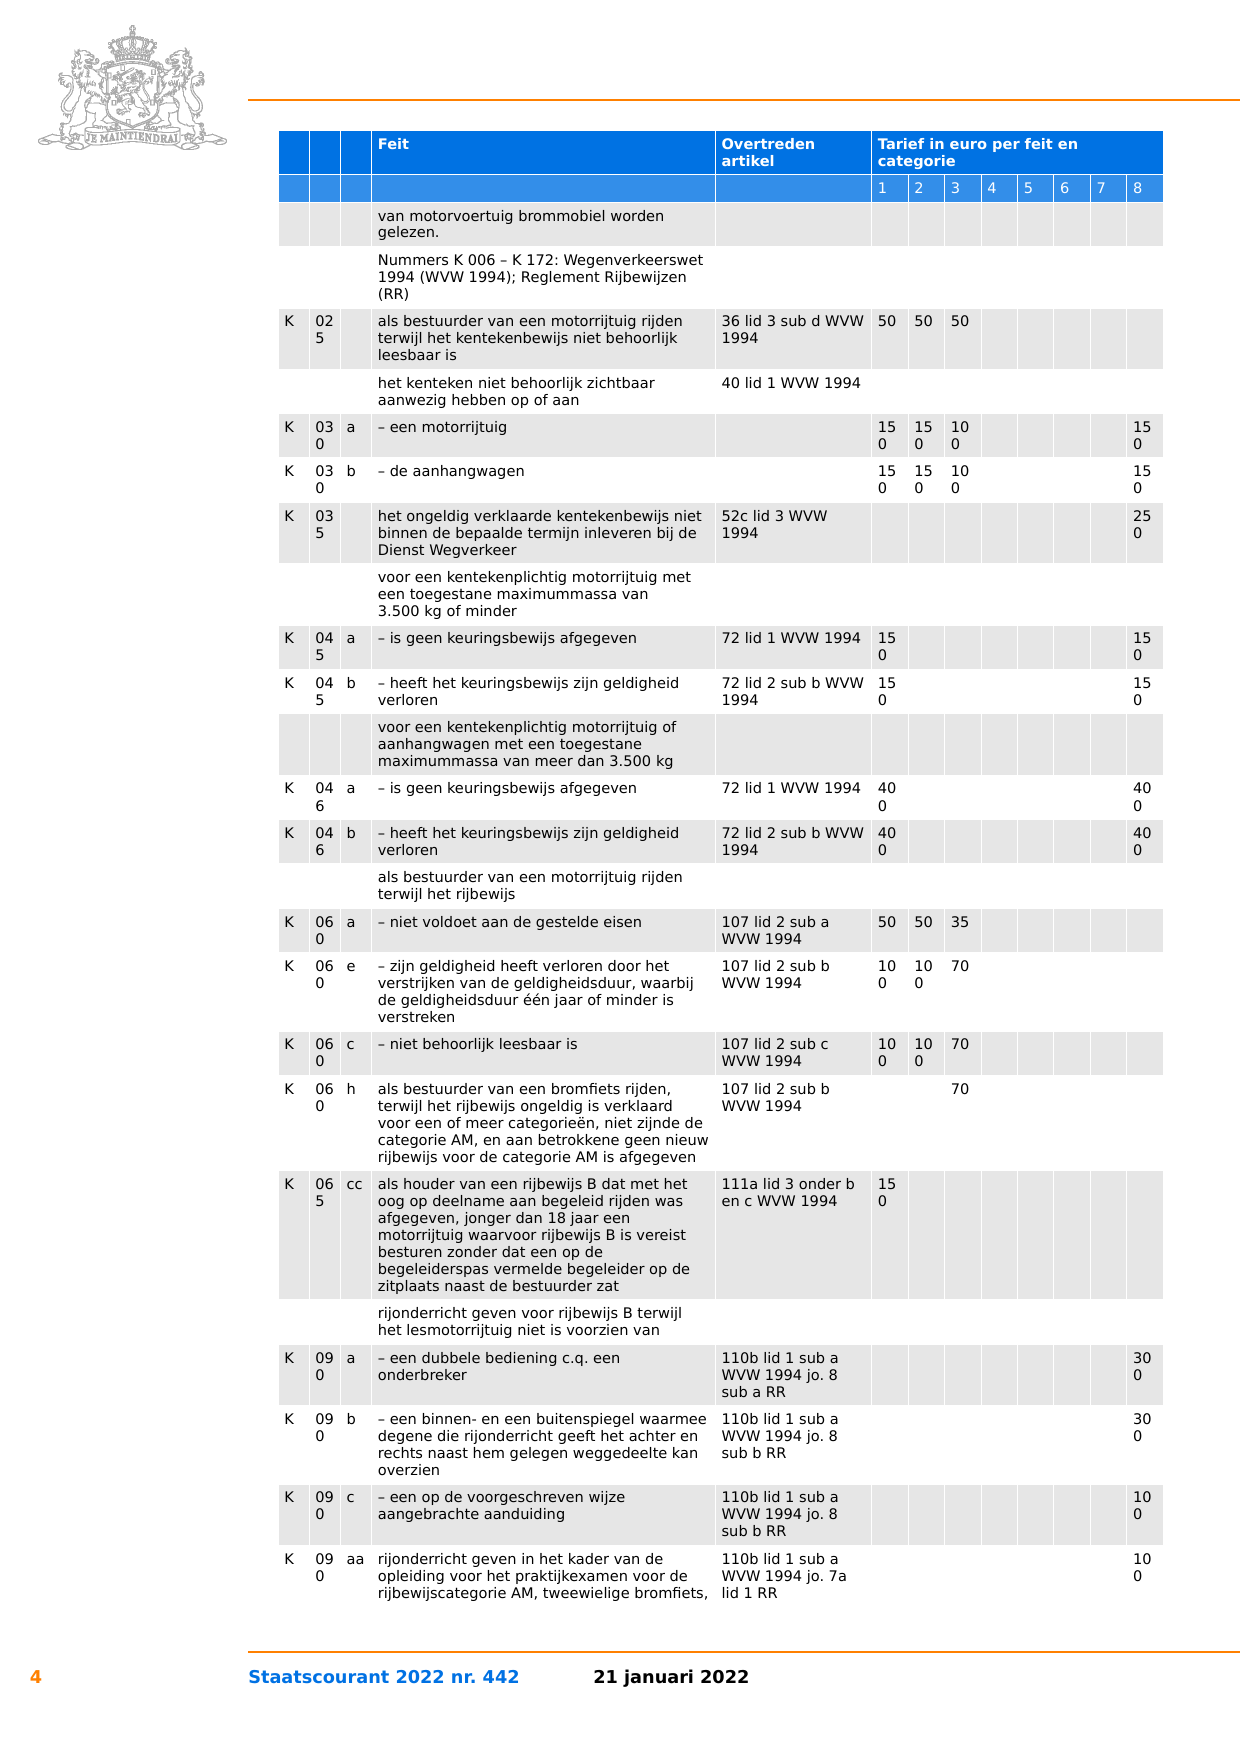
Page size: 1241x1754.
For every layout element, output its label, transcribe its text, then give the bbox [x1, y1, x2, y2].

table_cell [1054, 1076, 1090, 1170]
table_cell [982, 626, 1017, 669]
table_cell [341, 309, 371, 369]
table_cell 72 lid 2 sub b WVW 1994 [716, 820, 871, 863]
table_cell [1091, 309, 1126, 369]
table_cell [872, 247, 908, 307]
table_cell [1127, 309, 1163, 369]
table_cell [1127, 564, 1163, 624]
table_cell 110b lid 1 sub a WVW 1994 jo. 8 sub a RR [716, 1345, 871, 1405]
table_cell 50 [909, 909, 944, 952]
table_cell [1018, 1546, 1053, 1606]
table_cell [1091, 626, 1126, 669]
table_cell 045 [310, 626, 340, 669]
table_cell [872, 503, 908, 563]
table_cell [982, 203, 1017, 246]
table_cell [945, 1546, 981, 1606]
table_cell [1054, 1171, 1090, 1299]
table_cell [1018, 820, 1053, 863]
table_cell [982, 1345, 1017, 1405]
table_header [310, 131, 340, 174]
table_cell [1091, 820, 1126, 863]
table_cell [945, 865, 981, 908]
table_cell 50 [909, 309, 944, 369]
table_cell [872, 1076, 908, 1170]
table_cell [1054, 670, 1090, 713]
table_cell [1054, 909, 1090, 952]
table_cell 060 [310, 1076, 340, 1170]
table_cell [1054, 1485, 1090, 1545]
table_cell [716, 714, 871, 775]
table_cell [945, 714, 981, 775]
table_cell – is geen keuringsbewijs afgegeven [372, 776, 715, 819]
table_cell [982, 953, 1017, 1031]
table_cell [1054, 309, 1090, 369]
table_cell 150 [872, 670, 908, 713]
table_cell [1091, 203, 1126, 246]
table_cell [1127, 370, 1163, 413]
table_cell [1018, 564, 1053, 624]
table_cell [1018, 414, 1053, 457]
table_cell [982, 670, 1017, 713]
table_cell [1054, 1345, 1090, 1405]
table_cell 100 [1127, 1546, 1163, 1606]
table_cell [909, 1301, 944, 1344]
table_cell 100 [945, 459, 981, 502]
table_cell [1054, 414, 1090, 457]
table_cell [1091, 1406, 1126, 1483]
table_cell [1054, 1032, 1090, 1075]
table_cell [982, 1546, 1017, 1606]
table_cell 100 [1127, 1485, 1163, 1545]
table_cell 025 [310, 309, 340, 369]
table_cell van motorvoertuig brommobiel worden gelezen. [372, 203, 715, 246]
table_cell 5 [1018, 175, 1053, 202]
table_cell – een binnen- en een buitenspiegel waarmee degene die rijonderricht geeft het achter en rechts naast hem gelegen weggedeelte kan overzien [372, 1406, 715, 1483]
table_cell b [341, 670, 371, 713]
table_cell [982, 820, 1017, 863]
table_cell Nummers K 006 – K 172: Wegenverkeerswet 1994 (WVW 1994); Reglement Rijbewijzen (RR) [372, 247, 715, 307]
table_cell 150 [872, 1171, 908, 1299]
table_cell [310, 370, 340, 413]
table_cell 300 [1127, 1345, 1163, 1405]
table_cell [909, 865, 944, 908]
table_cell c [341, 1485, 371, 1545]
table_cell [279, 714, 309, 775]
table_cell [1018, 309, 1053, 369]
table_cell [1018, 714, 1053, 775]
table_cell [1018, 247, 1053, 307]
table_cell [909, 1345, 944, 1405]
table_cell [982, 459, 1017, 502]
table_cell [1054, 370, 1090, 413]
table_cell [1091, 459, 1126, 502]
table_cell [1054, 247, 1090, 307]
table_cell 400 [872, 776, 908, 819]
table_cell [1018, 459, 1053, 502]
table_cell 060 [310, 1032, 340, 1075]
table_cell b [341, 820, 371, 863]
table_cell 300 [1127, 1406, 1163, 1483]
table_cell [909, 203, 944, 246]
table_cell [1054, 953, 1090, 1031]
table_cell [1091, 714, 1126, 775]
table_cell cc [341, 1171, 371, 1299]
table_cell 6 [1054, 175, 1090, 202]
table_cell [982, 714, 1017, 775]
table_cell 060 [310, 909, 340, 952]
table_cell 060 [310, 953, 340, 1031]
table_cell [982, 865, 1017, 908]
table_cell [909, 670, 944, 713]
table_cell [1054, 1301, 1090, 1344]
table_cell 107 lid 2 sub c WVW 1994 [716, 1032, 871, 1075]
table_cell [1018, 953, 1053, 1031]
table_cell – heeft het keuringsbewijs zijn geldigheid verloren [372, 670, 715, 713]
table_cell K [279, 1406, 309, 1483]
table_cell [1054, 459, 1090, 502]
table_cell [1018, 776, 1053, 819]
table_cell [982, 909, 1017, 952]
table_cell 35 [945, 909, 981, 952]
table_cell 36 lid 3 sub d WVW 1994 [716, 309, 871, 369]
table_cell [1091, 414, 1126, 457]
table_cell [1091, 247, 1126, 307]
table_cell 111a lid 3 onder b en c WVW 1994 [716, 1171, 871, 1299]
table_cell [310, 247, 340, 307]
table_cell K [279, 414, 309, 457]
table_cell [279, 1301, 309, 1344]
table_cell [872, 1546, 908, 1606]
table_cell [341, 714, 371, 775]
table_cell [909, 1546, 944, 1606]
table_cell 090 [310, 1406, 340, 1483]
table_cell [872, 1485, 908, 1545]
table_cell [1127, 953, 1163, 1031]
table_header Feit [372, 131, 715, 174]
table_cell K [279, 459, 309, 502]
table_cell [982, 309, 1017, 369]
table_cell 70 [945, 953, 981, 1031]
table_cell [1054, 776, 1090, 819]
table_cell 70 [945, 1032, 981, 1075]
table_cell [982, 503, 1017, 563]
table_cell 150 [1127, 626, 1163, 669]
table_cell 090 [310, 1485, 340, 1545]
table_cell [872, 564, 908, 624]
table_cell [341, 247, 371, 307]
table_cell a [341, 909, 371, 952]
table_header Overtreden artikel [716, 131, 871, 174]
table_cell [1127, 714, 1163, 775]
table_cell [1054, 1546, 1090, 1606]
table_cell K [279, 1171, 309, 1299]
table_cell [341, 503, 371, 563]
table_cell [716, 203, 871, 246]
table_cell b [341, 459, 371, 502]
table_cell K [279, 670, 309, 713]
table_cell 40 lid 1 WVW 1994 [716, 370, 871, 413]
table_cell [279, 564, 309, 624]
table_cell [341, 203, 371, 246]
table_cell 70 [945, 1076, 981, 1170]
table_cell [1091, 909, 1126, 952]
table_cell K [279, 1032, 309, 1075]
table_cell [310, 865, 340, 908]
table_cell [982, 414, 1017, 457]
table_cell [1127, 203, 1163, 246]
table_cell [279, 370, 309, 413]
table_cell aa [341, 1546, 371, 1606]
table_cell [1054, 865, 1090, 908]
table_cell [341, 1301, 371, 1344]
table_header Tarief in euro per feit en categorie [872, 131, 1163, 174]
table_cell [909, 820, 944, 863]
table_cell 150 [1127, 670, 1163, 713]
table_cell [1054, 503, 1090, 563]
table_cell 065 [310, 1171, 340, 1299]
table_cell [945, 503, 981, 563]
table_cell als bestuurder van een motorrijtuig rijden terwijl het rijbewijs [372, 865, 715, 908]
table_cell 72 lid 1 WVW 1994 [716, 776, 871, 819]
table_cell [1127, 1301, 1163, 1344]
table_cell [716, 247, 871, 307]
table_cell [1091, 953, 1126, 1031]
table_cell [1091, 1485, 1126, 1545]
table_header [279, 131, 309, 174]
table_cell [909, 247, 944, 307]
table_cell 72 lid 2 sub b WVW 1994 [716, 670, 871, 713]
table_cell [945, 820, 981, 863]
table_cell – een dubbele bediening c.q. een onderbreker [372, 1345, 715, 1405]
table_cell 090 [310, 1345, 340, 1405]
table_cell [1091, 1301, 1126, 1344]
table_cell [341, 564, 371, 624]
table_cell [872, 1301, 908, 1344]
table_cell K [279, 1546, 309, 1606]
table_cell [1091, 865, 1126, 908]
table_cell – de aanhangwagen [372, 459, 715, 502]
table_cell 50 [872, 309, 908, 369]
table_cell [909, 626, 944, 669]
table_cell 035 [310, 503, 340, 563]
table_cell 110b lid 1 sub a WVW 1994 jo. 8 sub b RR [716, 1406, 871, 1483]
table_cell [1018, 370, 1053, 413]
table_cell – niet voldoet aan de gestelde eisen [372, 909, 715, 952]
table_cell 150 [909, 459, 944, 502]
table_cell [279, 175, 309, 202]
table_cell [982, 564, 1017, 624]
table_cell [310, 203, 340, 246]
table_cell [1091, 370, 1126, 413]
table_cell [945, 203, 981, 246]
table_cell [945, 1171, 981, 1299]
table_cell [872, 714, 908, 775]
table_cell 150 [1127, 414, 1163, 457]
table_cell [716, 865, 871, 908]
table_cell als bestuurder van een bromfiets rijden, terwijl het rijbewijs ongeldig is verklaard voor een of meer categorieën, niet zijnde de categorie AM, en aan betrokkene geen nieuw rijbewijs voor de categorie AM is afgegeven [372, 1076, 715, 1170]
table_cell [872, 203, 908, 246]
table_cell a [341, 776, 371, 819]
table_cell [982, 247, 1017, 307]
table_cell – een motorrijtuig [372, 414, 715, 457]
table_cell [982, 370, 1017, 413]
table_cell [872, 370, 908, 413]
table_cell [945, 776, 981, 819]
table_cell c [341, 1032, 371, 1075]
table_cell [716, 1301, 871, 1344]
table_cell K [279, 1345, 309, 1405]
table_cell 107 lid 2 sub b WVW 1994 [716, 1076, 871, 1170]
table_cell [1018, 1171, 1053, 1299]
table_cell 046 [310, 776, 340, 819]
table_cell K [279, 503, 309, 563]
table_cell [982, 1485, 1017, 1545]
table_cell [909, 370, 944, 413]
table_cell het ongeldig verklaarde kentekenbewijs niet binnen de bepaalde termijn inleveren bij de Dienst Wegverkeer [372, 503, 715, 563]
table_cell 400 [1127, 820, 1163, 863]
table_cell [1091, 1076, 1126, 1170]
table_cell h [341, 1076, 371, 1170]
table_cell 250 [1127, 503, 1163, 563]
table_cell het kenteken niet behoorlijk zichtbaar aanwezig hebben op of aan [372, 370, 715, 413]
table_cell 50 [872, 909, 908, 952]
table_cell [909, 503, 944, 563]
table_cell K [279, 1076, 309, 1170]
table_cell 100 [909, 953, 944, 1031]
table_cell 400 [872, 820, 908, 863]
table_cell 150 [1127, 459, 1163, 502]
table_cell [1091, 670, 1126, 713]
table_cell [909, 714, 944, 775]
table_cell 1 [872, 175, 908, 202]
table_cell [1127, 1076, 1163, 1170]
table_cell 150 [872, 459, 908, 502]
table_cell [1018, 626, 1053, 669]
table_cell 8 [1127, 175, 1163, 202]
table_cell [310, 175, 340, 202]
table_cell [1127, 909, 1163, 952]
table_cell [945, 564, 981, 624]
table_cell [945, 1345, 981, 1405]
table_cell 2 [909, 175, 944, 202]
table_cell 100 [909, 1032, 944, 1075]
table_cell 030 [310, 414, 340, 457]
table_cell [1018, 909, 1053, 952]
table_cell [1054, 714, 1090, 775]
table_cell rijonderricht geven voor rijbewijs B terwijl het lesmotorrijtuig niet is voorzien van [372, 1301, 715, 1344]
table_cell [716, 414, 871, 457]
table_cell [341, 865, 371, 908]
table_cell 045 [310, 670, 340, 713]
table_cell [716, 459, 871, 502]
table_cell – is geen keuringsbewijs afgegeven [372, 626, 715, 669]
table_cell [909, 1406, 944, 1483]
table_cell K [279, 909, 309, 952]
table_cell [982, 1076, 1017, 1170]
table_cell – heeft het keuringsbewijs zijn geldigheid verloren [372, 820, 715, 863]
table_cell K [279, 626, 309, 669]
table_cell [1018, 503, 1053, 563]
table_cell voor een kentekenplichtig motorrijtuig of aanhangwagen met een toegestane maximummassa van meer dan 3.500 kg [372, 714, 715, 775]
table_cell [1018, 1076, 1053, 1170]
table_cell [945, 1485, 981, 1545]
table_cell [279, 865, 309, 908]
table_cell a [341, 414, 371, 457]
table_cell [1091, 1546, 1126, 1606]
table_cell [909, 1171, 944, 1299]
table_cell [1127, 1171, 1163, 1299]
table_cell [945, 370, 981, 413]
table_cell [909, 1485, 944, 1545]
table_cell [310, 1301, 340, 1344]
table_cell [909, 776, 944, 819]
table_cell [716, 564, 871, 624]
table_cell [1018, 1485, 1053, 1545]
picture [38, 25, 227, 150]
table_cell [945, 670, 981, 713]
table_cell [279, 247, 309, 307]
table_cell 107 lid 2 sub b WVW 1994 [716, 953, 871, 1031]
table_cell 150 [909, 414, 944, 457]
table_cell 100 [872, 1032, 908, 1075]
table_cell [1054, 1406, 1090, 1483]
table_cell [945, 1406, 981, 1483]
table_cell [1127, 865, 1163, 908]
table_cell [1018, 670, 1053, 713]
table_cell [1091, 1345, 1126, 1405]
table_cell [310, 564, 340, 624]
table_cell [945, 1301, 981, 1344]
table_cell 100 [945, 414, 981, 457]
table_cell – zijn geldigheid heeft verloren door het verstrijken van de geldigheidsduur, waarbij de geldigheidsduur één jaar of minder is verstreken [372, 953, 715, 1031]
table_cell [341, 370, 371, 413]
table_cell 72 lid 1 WVW 1994 [716, 626, 871, 669]
table_cell [716, 175, 871, 202]
table_cell [1091, 503, 1126, 563]
table_cell [1091, 776, 1126, 819]
table_cell [1091, 564, 1126, 624]
table_cell 52c lid 3 WVW 1994 [716, 503, 871, 563]
table_cell K [279, 309, 309, 369]
table_cell K [279, 1485, 309, 1545]
table_cell K [279, 953, 309, 1031]
table_cell 046 [310, 820, 340, 863]
table_cell [310, 714, 340, 775]
table_cell [372, 175, 715, 202]
table_cell [872, 865, 908, 908]
table_cell – een op de voorgeschreven wijze aangebrachte aanduiding [372, 1485, 715, 1545]
table_cell [1018, 1032, 1053, 1075]
table_cell – niet behoorlijk leesbaar is [372, 1032, 715, 1075]
table_cell [945, 247, 981, 307]
table_cell [1127, 1032, 1163, 1075]
table_cell [909, 1076, 944, 1170]
table_cell [982, 1032, 1017, 1075]
table_cell [1018, 865, 1053, 908]
table_cell 090 [310, 1546, 340, 1606]
table_cell 100 [872, 953, 908, 1031]
table_cell K [279, 820, 309, 863]
table_cell 150 [872, 414, 908, 457]
table_cell 7 [1091, 175, 1126, 202]
table_cell rijonderricht geven in het kader van de opleiding voor het praktijkexamen voor de rijbewijscategorie AM, tweewielige bromfiets, [372, 1546, 715, 1606]
table_cell [1054, 203, 1090, 246]
table_cell [1018, 1301, 1053, 1344]
table_cell 50 [945, 309, 981, 369]
table_cell [341, 175, 371, 202]
table_cell e [341, 953, 371, 1031]
table_cell b [341, 1406, 371, 1483]
table_cell [909, 564, 944, 624]
table_cell 150 [872, 626, 908, 669]
table_cell [982, 776, 1017, 819]
table_cell [1091, 1171, 1126, 1299]
table_cell 3 [945, 175, 981, 202]
table_cell [1054, 820, 1090, 863]
table_cell als bestuurder van een motorrijtuig rijden terwijl het kentekenbewijs niet behoorlijk leesbaar is [372, 309, 715, 369]
table_cell [1054, 626, 1090, 669]
table_cell a [341, 1345, 371, 1405]
table_cell [1054, 564, 1090, 624]
table_cell als houder van een rijbewijs B dat met het oog op deelname aan begeleid rijden was afgegeven, jonger dan 18 jaar een motorrijtuig waarvoor rijbewijs B is vereist besturen zonder dat een op de begeleiderspas vermelde begeleider op de zitplaats naast de bestuurder zat [372, 1171, 715, 1299]
table_cell [1127, 247, 1163, 307]
table_cell a [341, 626, 371, 669]
table_cell [945, 626, 981, 669]
table_cell [982, 1301, 1017, 1344]
table_cell 400 [1127, 776, 1163, 819]
table_cell [872, 1406, 908, 1483]
table_cell 4 [982, 175, 1017, 202]
table_cell [982, 1406, 1017, 1483]
table_cell voor een kentekenplichtig motorrijtuig met een toegestane maximummassa van 3.500 kg of minder [372, 564, 715, 624]
table_cell [279, 203, 309, 246]
table_header [341, 131, 371, 174]
table_cell 110b lid 1 sub a WVW 1994 jo. 8 sub b RR [716, 1485, 871, 1545]
table_cell [872, 1345, 908, 1405]
table_cell [1018, 1345, 1053, 1405]
table_cell [1018, 1406, 1053, 1483]
table_cell K [279, 776, 309, 819]
table_cell 107 lid 2 sub a WVW 1994 [716, 909, 871, 952]
table_cell 110b lid 1 sub a WVW 1994 jo. 7a lid 1 RR [716, 1546, 871, 1606]
table_cell [982, 1171, 1017, 1299]
table_cell [1091, 1032, 1126, 1075]
table_cell [1018, 203, 1053, 246]
table_cell 030 [310, 459, 340, 502]
